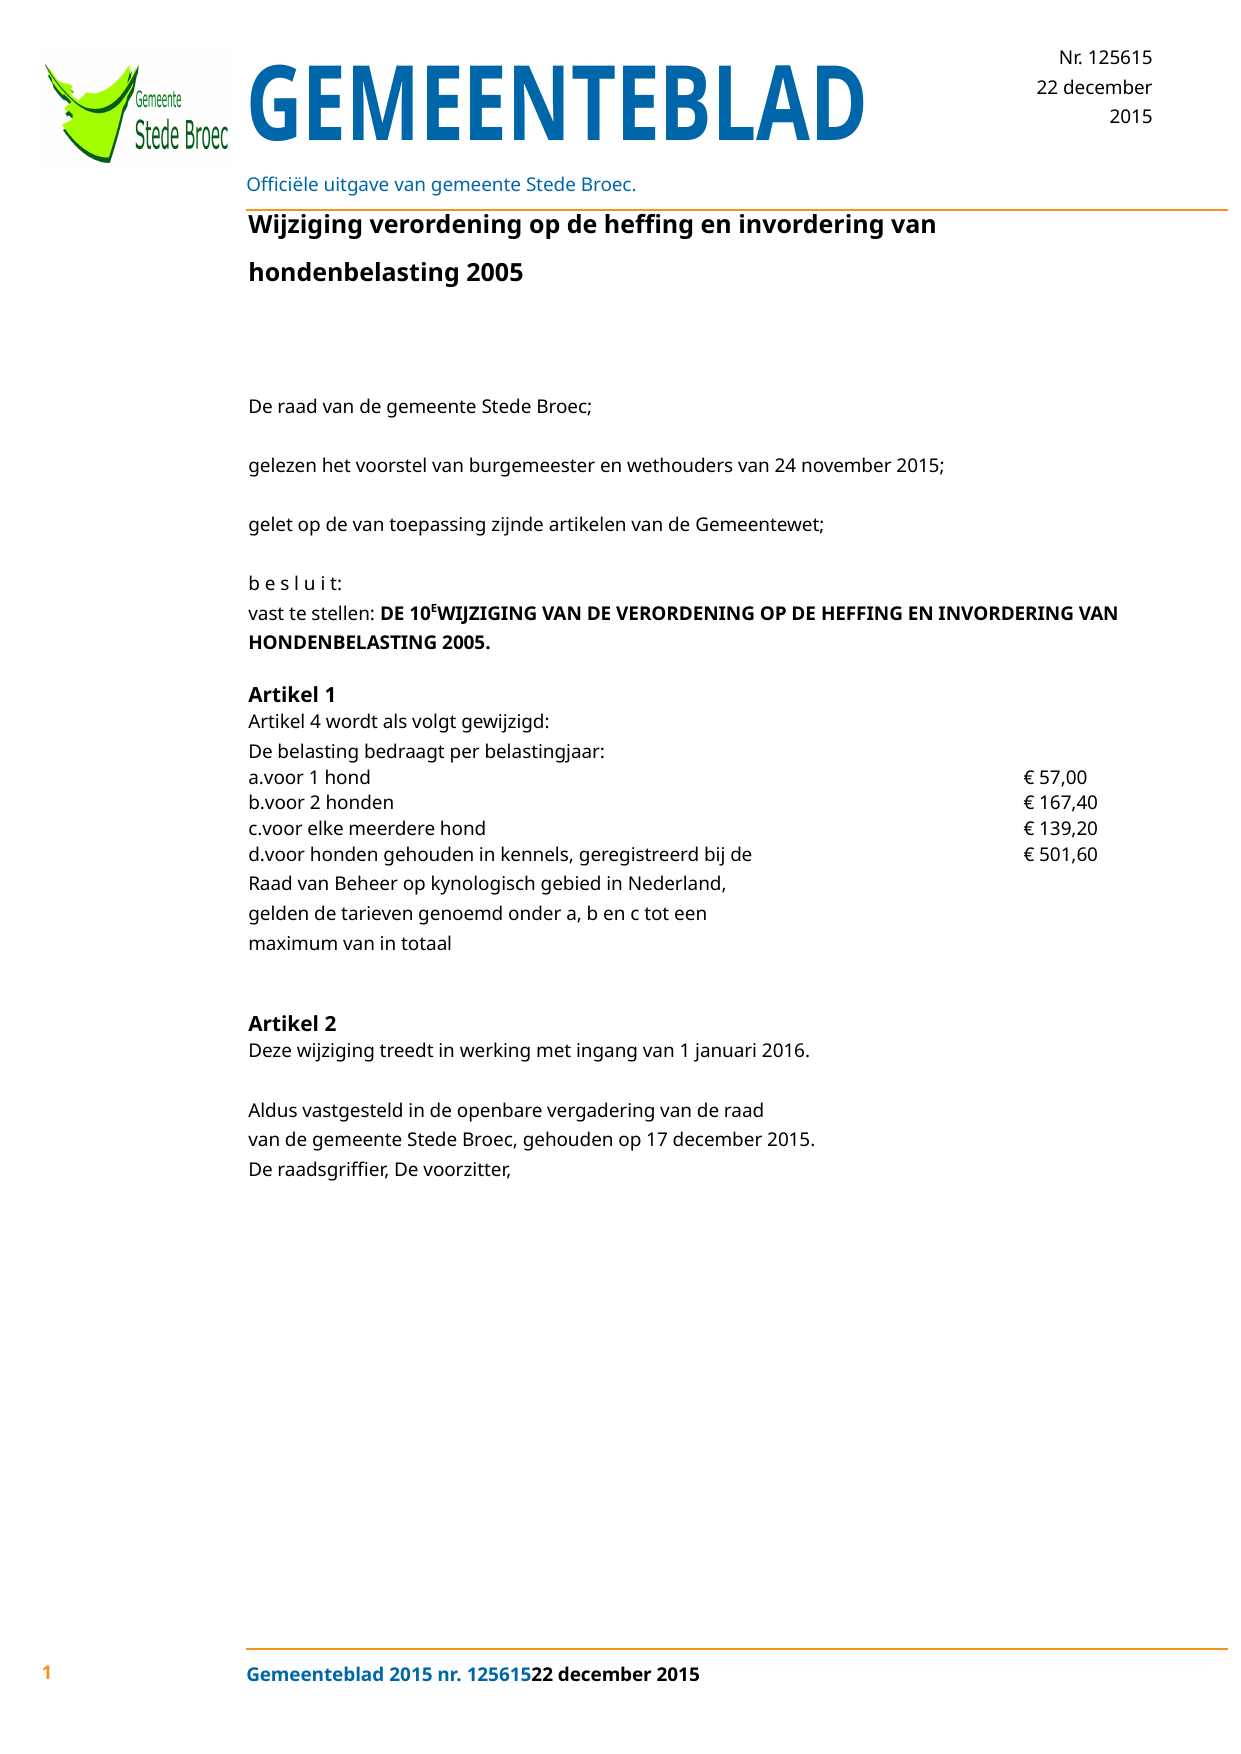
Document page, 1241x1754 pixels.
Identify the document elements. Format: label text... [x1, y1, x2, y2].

table_header [767, 738, 895, 764]
table_cell € 57,00 [1023, 764, 1152, 789]
table_cell b.voor 2 honden [248, 790, 638, 815]
text Artikel 2 [248, 1009, 1152, 1038]
table_cell [895, 790, 1023, 815]
text gelezen het voorstel van burgemeester en wethouders van 24 november 2015; [248, 452, 1152, 478]
table_cell € 501,60 [1023, 841, 1152, 956]
text b e s l u i t: [248, 570, 1152, 596]
table_cell a.voor 1 hond [248, 764, 638, 789]
table_cell € 167,40 [1023, 790, 1152, 815]
table_header [639, 738, 767, 764]
table_cell [895, 841, 1023, 956]
table_cell [767, 815, 895, 841]
text Artikel 1 [248, 680, 1152, 708]
table_header [1023, 738, 1152, 764]
table_cell [639, 790, 767, 815]
picture [41, 47, 231, 172]
table_cell [767, 790, 895, 815]
table_cell [767, 764, 895, 789]
table_cell [895, 764, 1023, 789]
text De raadsgriffier, De voorzitter, [248, 1156, 1152, 1182]
table_cell € 139,20 [1023, 815, 1152, 841]
table_cell [767, 841, 895, 956]
text Aldus vastgesteld in de openbare vergadering van de raad [248, 1097, 1152, 1122]
table_cell c.voor elke meerdere hond [248, 815, 638, 841]
table_cell [639, 815, 767, 841]
text De raad van de gemeente Stede Broec; [248, 393, 1152, 419]
text gelet op de van toepassing zijnde artikelen van de Gemeentewet; [248, 511, 1152, 537]
table_cell d.voor honden gehouden in kennels, geregistreerd bij de Raad van Beheer op kynologisch gebied in Nederland, gelden de tarieven genoemd onder a, b en c tot een maximum van in totaal [248, 841, 767, 956]
text Artikel 4 wordt als volgt gewijzigd: [248, 708, 1152, 734]
text Deze wijziging treedt in werking met ingang van 1 januari 2016. [248, 1038, 1152, 1063]
text vast te stellen: DE 10EWIJZIGING VAN DE VERORDENING OP DE HEFFING EN INVORDERING VAN HONDENBELASTING 2005. [248, 600, 1152, 655]
text van de gemeente Stede Broec, gehouden op 17 december 2015. [248, 1126, 1152, 1152]
text Wijziging verordening op de heffing en invordering van hondenbelasting 2005 [248, 211, 1152, 288]
table_cell [639, 764, 767, 789]
table_header [895, 738, 1023, 764]
table_cell [895, 815, 1023, 841]
table_header De belasting bedraagt per belastingjaar: [248, 738, 638, 764]
